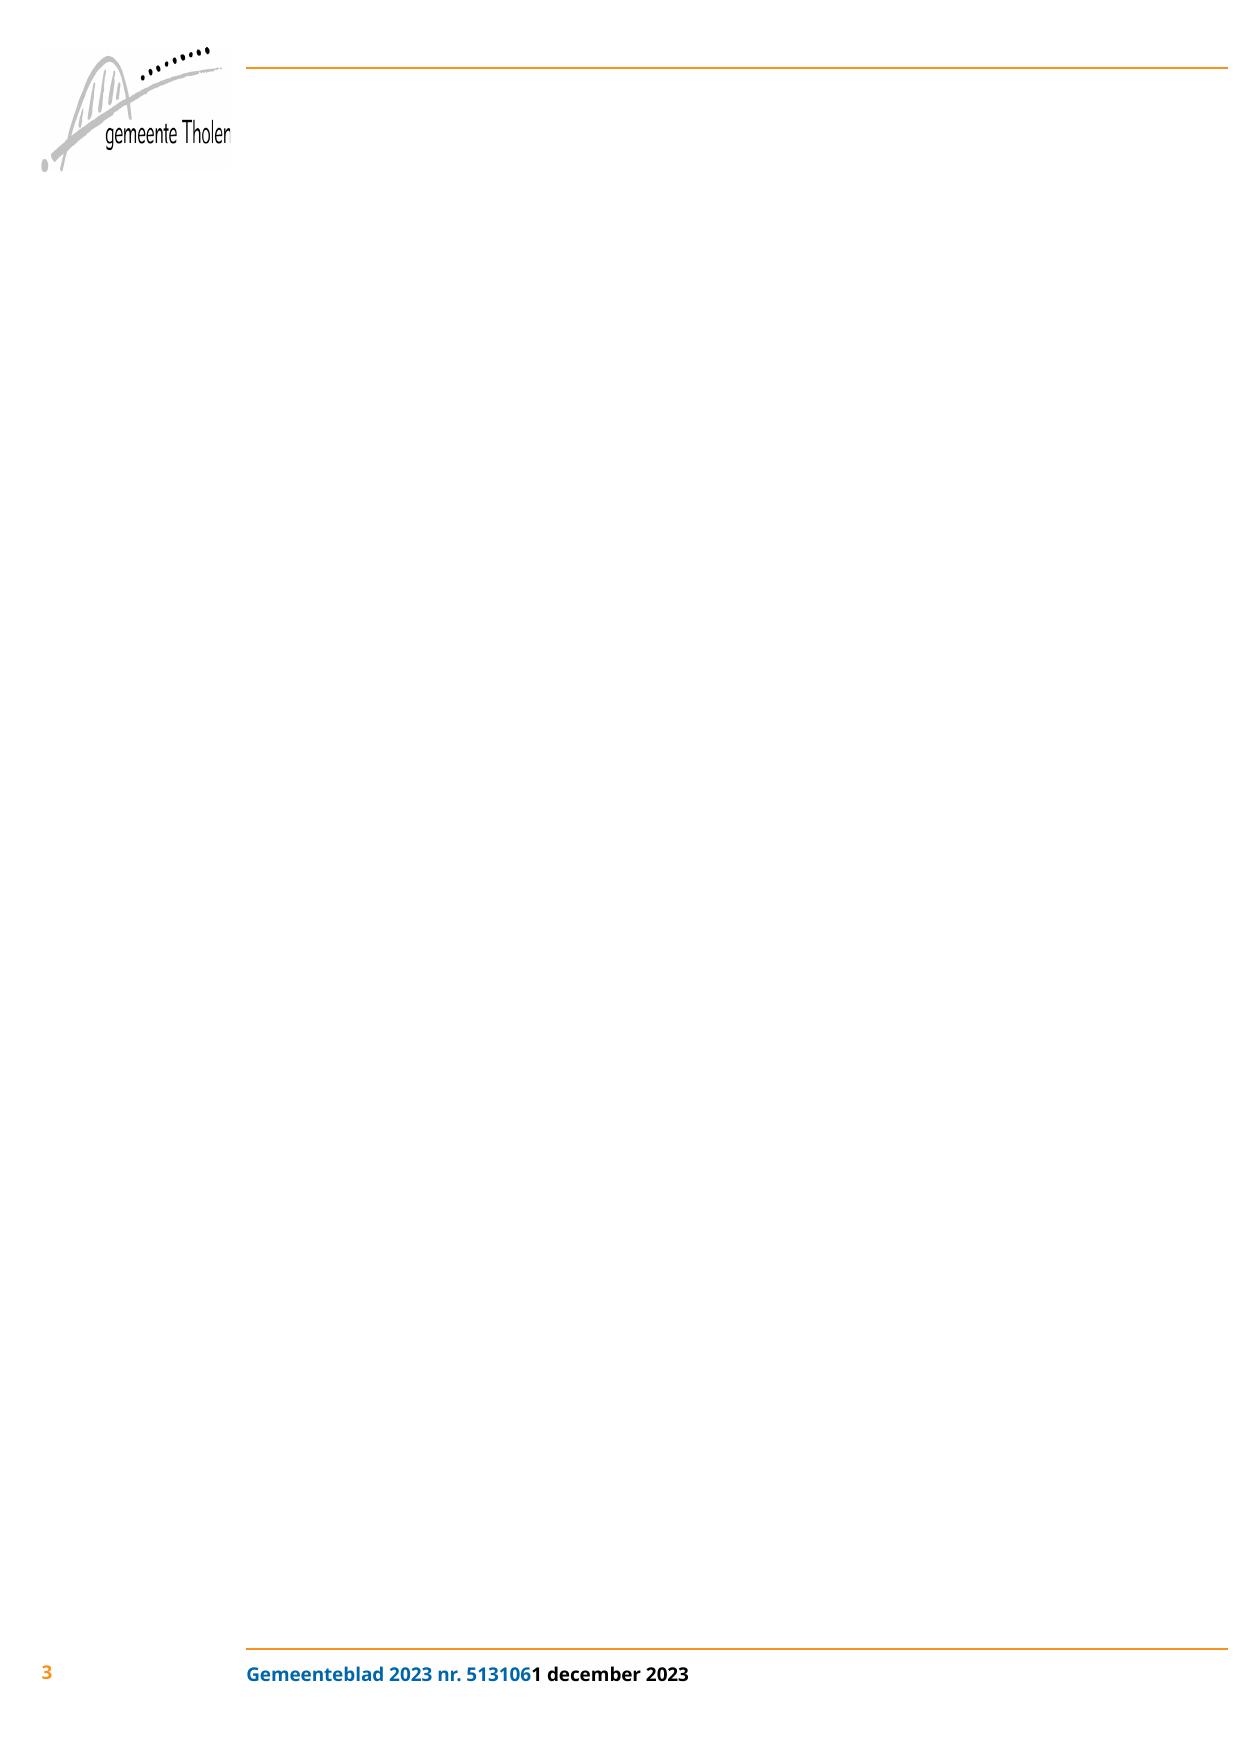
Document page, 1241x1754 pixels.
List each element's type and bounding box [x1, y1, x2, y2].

picture [41, 47, 231, 172]
